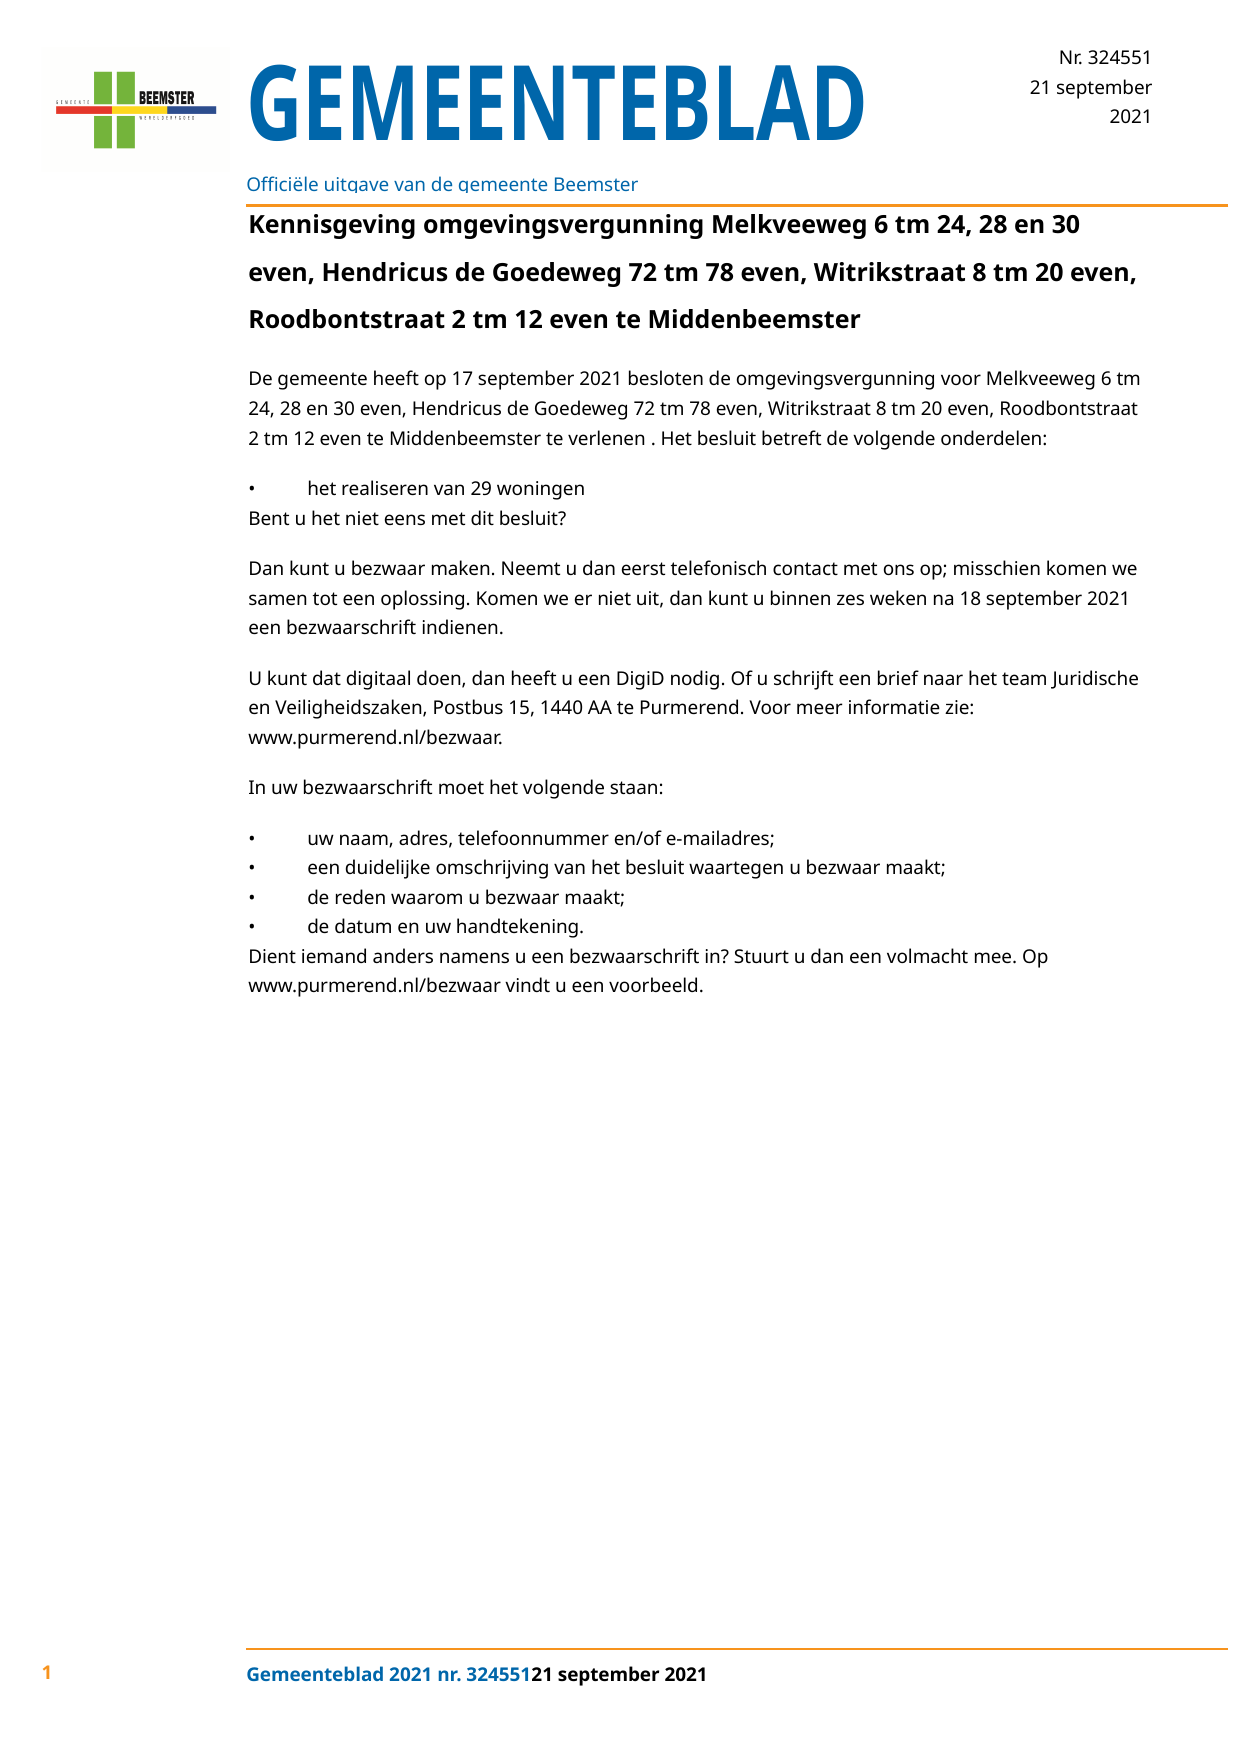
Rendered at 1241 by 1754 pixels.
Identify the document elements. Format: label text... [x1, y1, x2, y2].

text U kunt dat digitaal doen, dan heeft u een DigiD nodig. Of u schrijft een brief naar het team Juridische en Veiligheidszaken, Postbus 15, 1440 AA te Purmerend. Voor meer informatie zie: www.purmerend.nl/bezwaar. [248, 665, 1152, 749]
picture [41, 47, 231, 172]
list uw naam, adres, telefoonnummer en/of e-mailadres; [248, 825, 1152, 850]
list de reden waarom u bezwaar maakt; [248, 884, 1152, 909]
text Bent u het niet eens met dit besluit? [248, 505, 1152, 530]
text Dan kunt u bezwaar maken. Neemt u dan eerst telefonisch contact met ons op; misschien komen we samen tot een oplossing. Komen we er niet uit, dan kunt u binnen zes weken na 18 september 2021 een bezwaarschrift indienen. [248, 555, 1152, 640]
list het realiseren van 29 woningen [248, 475, 1152, 501]
list de datum en uw handtekening. [248, 913, 1152, 939]
text De gemeente heeft op 17 september 2021 besloten de omgevingsvergunning voor Melkveeweg 6 tm 24, 28 en 30 even, Hendricus de Goedeweg 72 tm 78 even, Witrikstraat 8 tm 20 even, Roodbontstraat 2 tm 12 even te Middenbeemster te verlenen . Het besluit betreft de volgende onderdelen: [248, 366, 1152, 450]
text Dient iemand anders namens u een bezwaarschrift in? Stuurt u dan een volmacht mee. Op www.purmerend.nl/bezwaar vindt u een voorbeeld. [248, 943, 1152, 998]
text Kennisgeving omgevingsvergunning Melkveeweg 6 tm 24, 28 en 30 even, Hendricus de Goedeweg 72 tm 78 even, Witrikstraat 8 tm 20 even, Roodbontstraat 2 tm 12 even te Middenbeemster [248, 207, 1152, 336]
text In uw bezwaarschrift moet het volgende staan: [248, 774, 1152, 800]
list een duidelijke omschrijving van het besluit waartegen u bezwaar maakt; [248, 854, 1152, 880]
